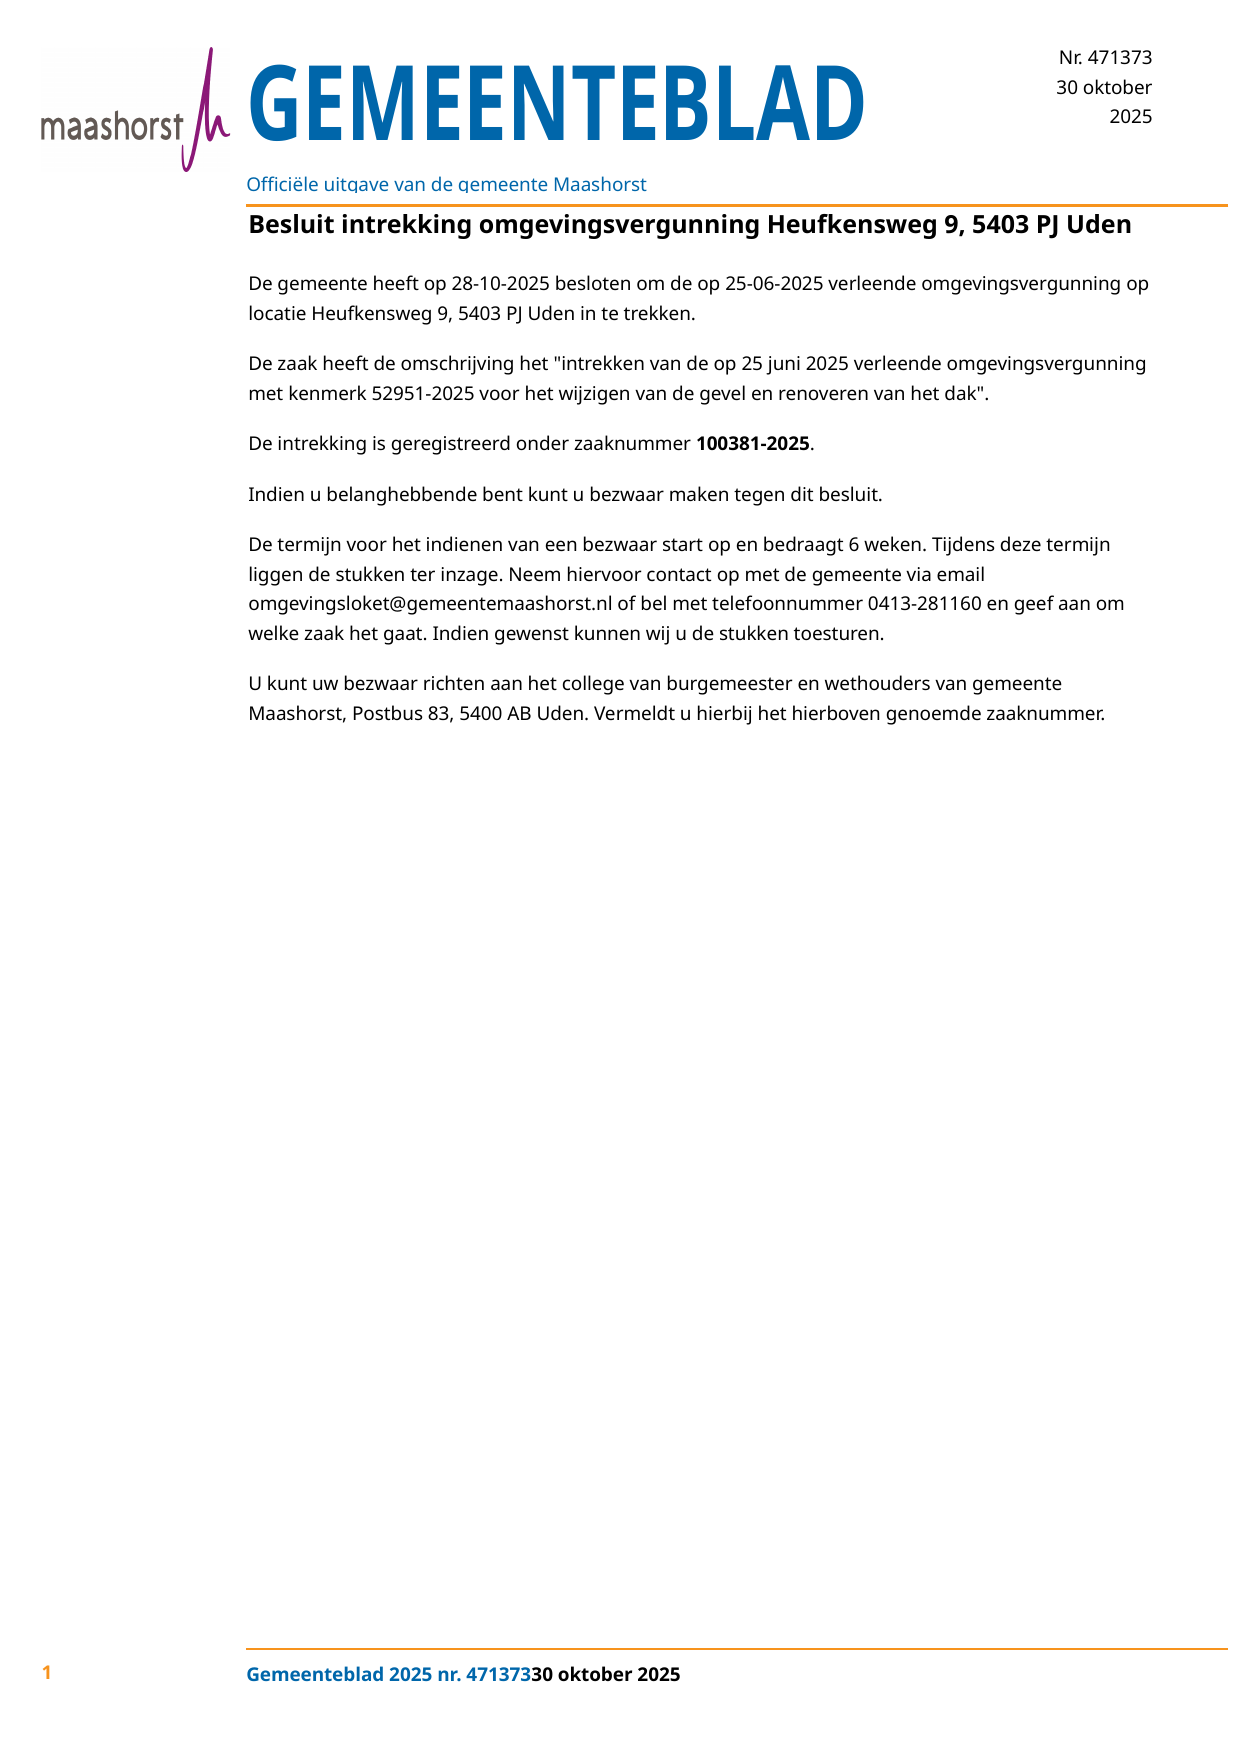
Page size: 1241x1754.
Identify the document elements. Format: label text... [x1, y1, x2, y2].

text Besluit intrekking omgevingsvergunning Heufkensweg 9, 5403 PJ Uden [248, 207, 1152, 241]
text De termijn voor het indienen van een bezwaar start op en bedraagt 6 weken. Tijdens deze termijn liggen de stukken ter inzage. Neem hiervoor contact op met de gemeente via email omgevingsloket@gemeentemaashorst.nl of bel met telefoonnummer 0413-281160 en geef aan om welke zaak het gaat. Indien gewenst kunnen wij u de stukken toesturen. [248, 531, 1152, 646]
picture [41, 47, 231, 172]
text De gemeente heeft op 28-10-2025 besloten om de op 25-06-2025 verleende omgevingsvergunning op locatie Heufkensweg 9, 5403 PJ Uden in te trekken. [248, 270, 1152, 326]
text Indien u belanghebbende bent kunt u bezwaar maken tegen dit besluit. [248, 481, 1152, 506]
text U kunt uw bezwaar richten aan het college van burgemeester en wethouders van gemeente Maashorst, Postbus 83, 5400 AB Uden. Vermeldt u hierbij het hierboven genoemde zaaknummer. [248, 670, 1152, 726]
text De intrekking is geregistreerd onder zaaknummer 100381-2025. [248, 430, 1152, 456]
text De zaak heeft de omschrijving het "intrekken van de op 25 juni 2025 verleende omgevingsvergunning met kenmerk 52951-2025 voor het wijzigen van de gevel en renoveren van het dak". [248, 350, 1152, 406]
